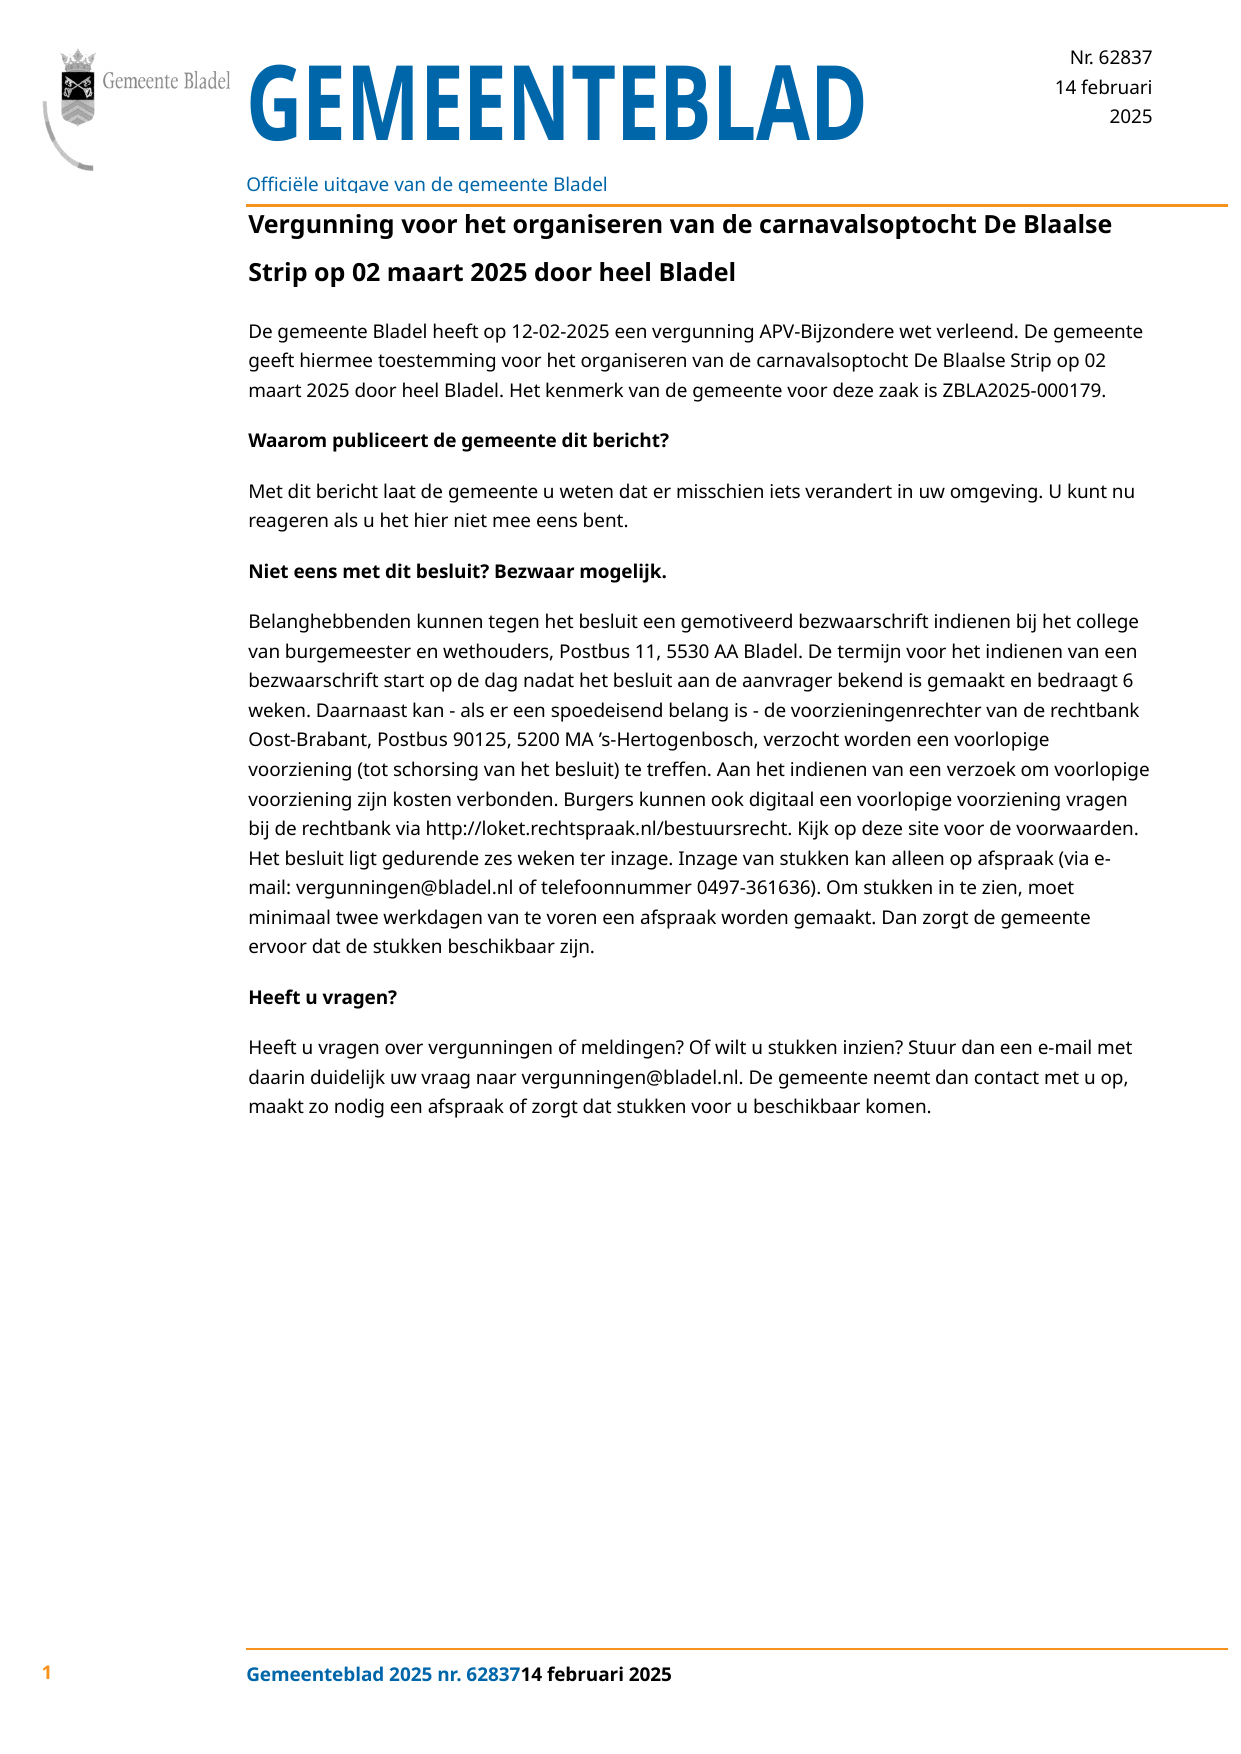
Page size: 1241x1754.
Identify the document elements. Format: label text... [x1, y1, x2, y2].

picture [41, 47, 231, 172]
text Niet eens met dit besluit? Bezwaar mogelijk. [248, 558, 1152, 584]
text Waarom publiceert de gemeente dit bericht? [248, 427, 1152, 453]
text Met dit bericht laat de gemeente u weten dat er misschien iets verandert in uw omgeving. U kunt nu reageren als u het hier niet mee eens bent. [248, 478, 1152, 533]
text Heeft u vragen? [248, 984, 1152, 1010]
text Belanghebbenden kunnen tegen het besluit een gemotiveerd bezwaarschrift indienen bij het college van burgemeester en wethouders, Postbus 11, 5530 AA Bladel. De termijn voor het indienen van een bezwaarschrift start op de dag nadat het besluit aan de aanvrager bekend is gemaakt en bedraagt 6 weken. Daarnaast kan - als er een spoedeisend belang is - de voorzieningenrechter van de rechtbank Oost-Brabant, Postbus 90125, 5200 MA ’s-Hertogenbosch, verzocht worden een voorlopige voorziening (tot schorsing van het besluit) te treffen. Aan het indienen van een verzoek om voorlopige voorziening zijn kosten verbonden. Burgers kunnen ook digitaal een voorlopige voorziening vragen bij de rechtbank via http://loket.rechtspraak.nl/bestuursrecht. Kijk op deze site voor de voorwaarden. Het besluit ligt gedurende zes weken ter inzage. Inzage van stukken kan alleen op afspraak (via e-mail: vergunningen@bladel.nl of telefoonnummer 0497-361636). Om stukken in te zien, moet minimaal twee werkdagen van te voren een afspraak worden gemaakt. Dan zorgt de gemeente ervoor dat de stukken beschikbaar zijn. [248, 608, 1152, 959]
text Vergunning voor het organiseren van de carnavalsoptocht De Blaalse Strip op 02 maart 2025 door heel Bladel [248, 207, 1152, 288]
text De gemeente Bladel heeft op 12-02-2025 een vergunning APV-Bijzondere wet verleend. De gemeente geeft hiermee toestemming voor het organiseren van de carnavalsoptocht De Blaalse Strip op 02 maart 2025 door heel Bladel. Het kenmerk van de gemeente voor deze zaak is ZBLA2025-000179. [248, 318, 1152, 403]
text Heeft u vragen over vergunningen of meldingen? Of wilt u stukken inzien? Stuur dan een e-mail met daarin duidelijk uw vraag naar vergunningen@bladel.nl. De gemeente neemt dan contact met u op, maakt zo nodig een afspraak of zorgt dat stukken voor u beschikbaar komen. [248, 1034, 1152, 1119]
